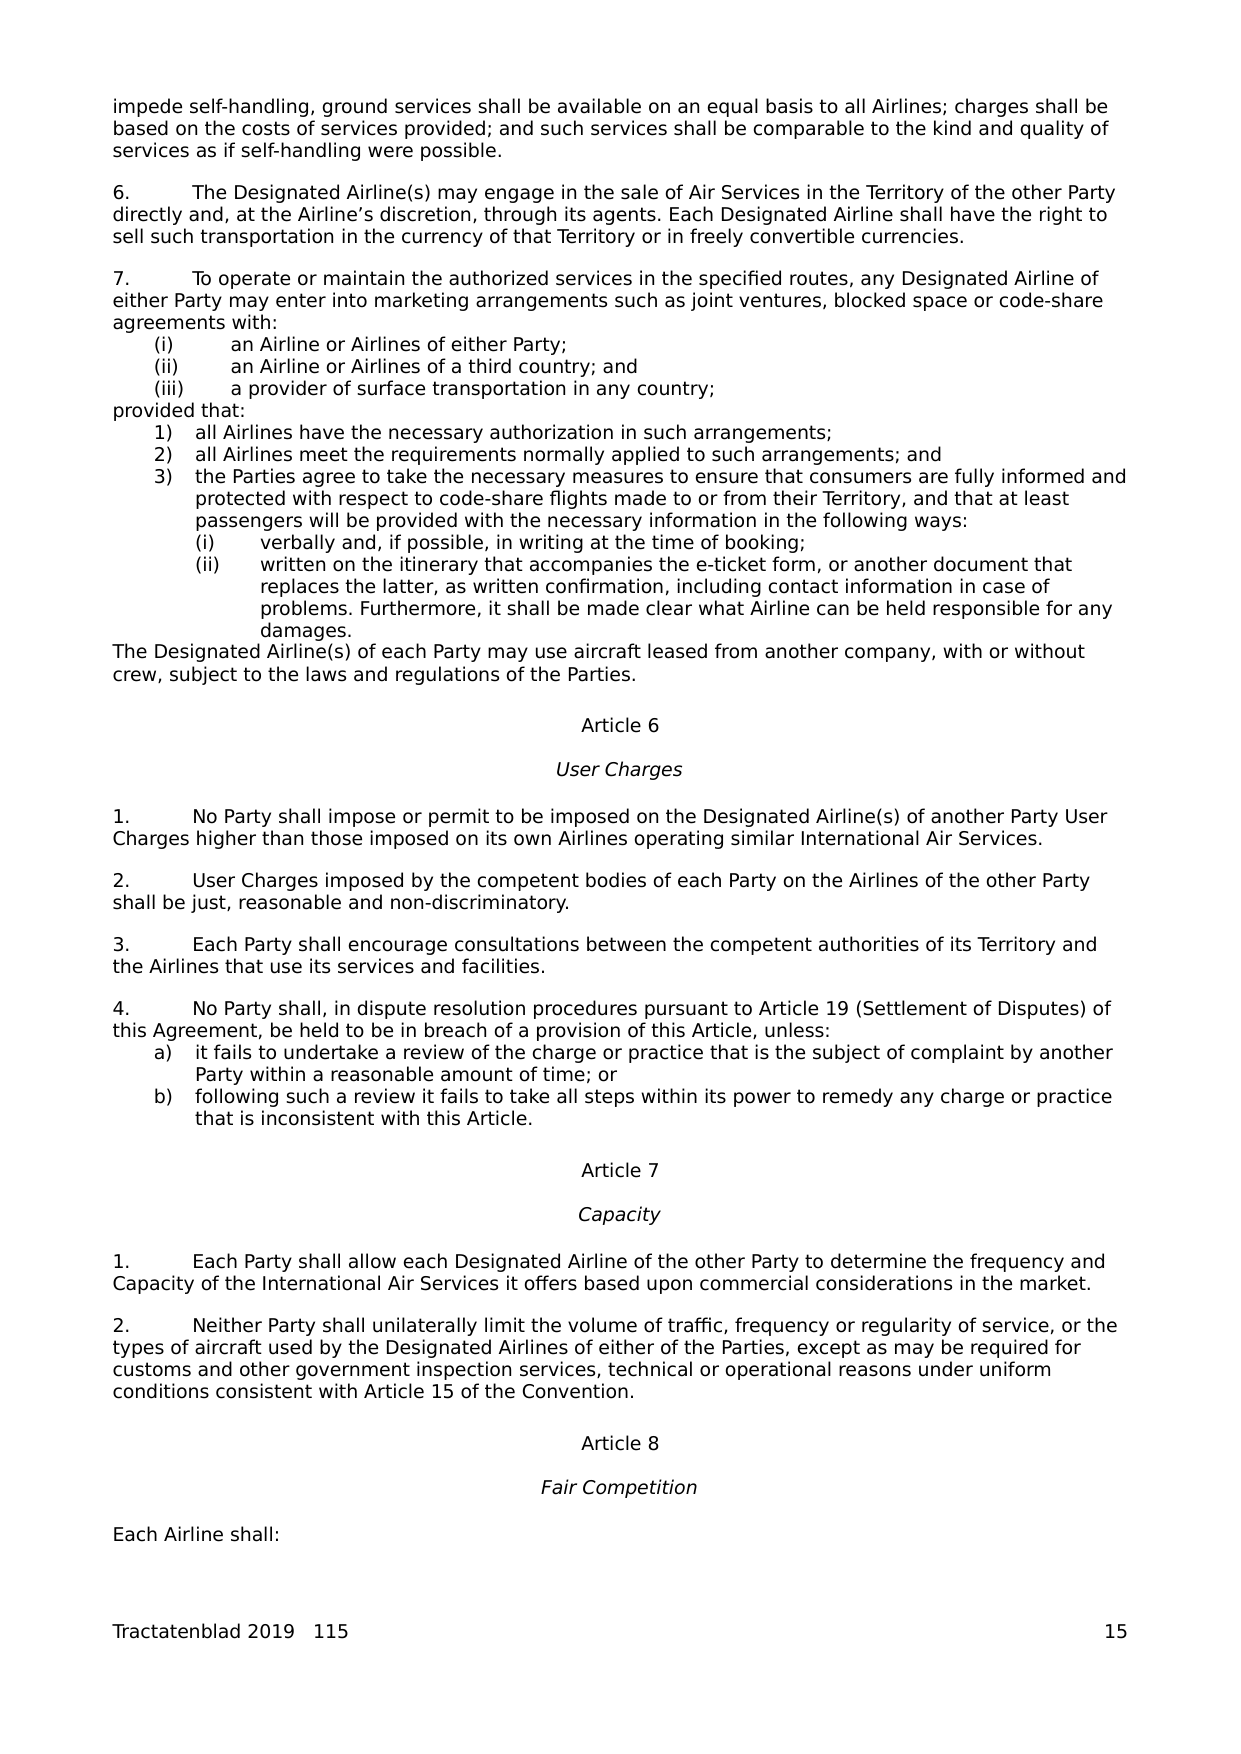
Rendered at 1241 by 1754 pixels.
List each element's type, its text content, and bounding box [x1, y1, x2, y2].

text 1) all Airlines have the necessary authorization in such arrangements; [153, 422, 1128, 444]
subtitle Article 8 Fair Competition [112, 1433, 1128, 1499]
text 2. Neither Party shall unilaterally limit the volume of traffic, frequency or regularity of service, or the types of aircraft used by the Designated Airlines of either of the Parties, except as may be required for customs and other government inspection services, technical or operational reasons under uniform conditions consistent with Article 15 of the Convention. [112, 1315, 1128, 1403]
text (ii) written on the itinerary that accompanies the e-ticket form, or another document that replaces the latter, as written confirmation, including contact information in case of problems. Furthermore, it shall be made clear what Airline can be held responsible for any damages. [195, 553, 1128, 641]
text (i) an Airline or Airlines of either Party; [153, 334, 1128, 356]
subtitle Article 6 User Charges [112, 715, 1128, 781]
text 1. Each Party shall allow each Designated Airline of the other Party to determine the frequency and Capacity of the International Air Services it offers based upon commercial considerations in the market. [112, 1251, 1128, 1295]
text (ii) an Airline or Airlines of a third country; and [153, 356, 1128, 378]
text impede self-handling, ground services shall be available on an equal basis to all Airlines; charges shall be based on the costs of services provided; and such services shall be comparable to the kind and quality of services as if self-handling were possible. [112, 96, 1128, 162]
text 2) all Airlines meet the requirements normally applied to such arrangements; and [153, 444, 1128, 466]
text b) following such a review it fails to take all steps within its power to remedy any charge or practice that is inconsistent with this Article. [153, 1086, 1128, 1130]
text 3. Each Party shall encourage consultations between the competent authorities of its Territory and the Airlines that use its services and facilities. [112, 934, 1128, 978]
text (iii) a provider of surface transportation in any country; [153, 378, 1128, 400]
text 1. No Party shall impose or permit to be imposed on the Designated Airline(s) of another Party User Charges higher than those imposed on its own Airlines operating similar International Air Services. [112, 806, 1128, 850]
text 4. No Party shall, in dispute resolution procedures pursuant to Article 19 (Settlement of Disputes) of this Agreement, be held to be in breach of a provision of this Article, unless: [112, 998, 1128, 1042]
subtitle Article 7 Capacity [112, 1160, 1128, 1226]
text 3) the Parties agree to take the necessary measures to ensure that consumers are fully informed and protected with respect to code-share flights made to or from their Territory, and that at least passengers will be provided with the necessary information in the following ways: [153, 466, 1128, 532]
text provided that: [112, 400, 1128, 422]
text 7. To operate or maintain the authorized services in the specified routes, any Designated Airline of either Party may enter into marketing arrangements such as joint ventures, blocked space or code-share agreements with: [112, 268, 1128, 334]
text The Designated Airline(s) of each Party may use aircraft leased from another company, with or without crew, subject to the laws and regulations of the Parties. [112, 641, 1128, 685]
text Each Airline shall: [112, 1524, 1128, 1546]
text (i) verbally and, if possible, in writing at the time of booking; [195, 532, 1128, 553]
text 2. User Charges imposed by the competent bodies of each Party on the Airlines of the other Party shall be just, reasonable and non-discriminatory. [112, 870, 1128, 914]
text 6. The Designated Airline(s) may engage in the sale of Air Services in the Territory of the other Party directly and, at the Airline’s discretion, through its agents. Each Designated Airline shall have the right to sell such transportation in the currency of that Territory or in freely convertible currencies. [112, 182, 1128, 248]
text a) it fails to undertake a review of the charge or practice that is the subject of complaint by another Party within a reasonable amount of time; or [153, 1042, 1128, 1086]
